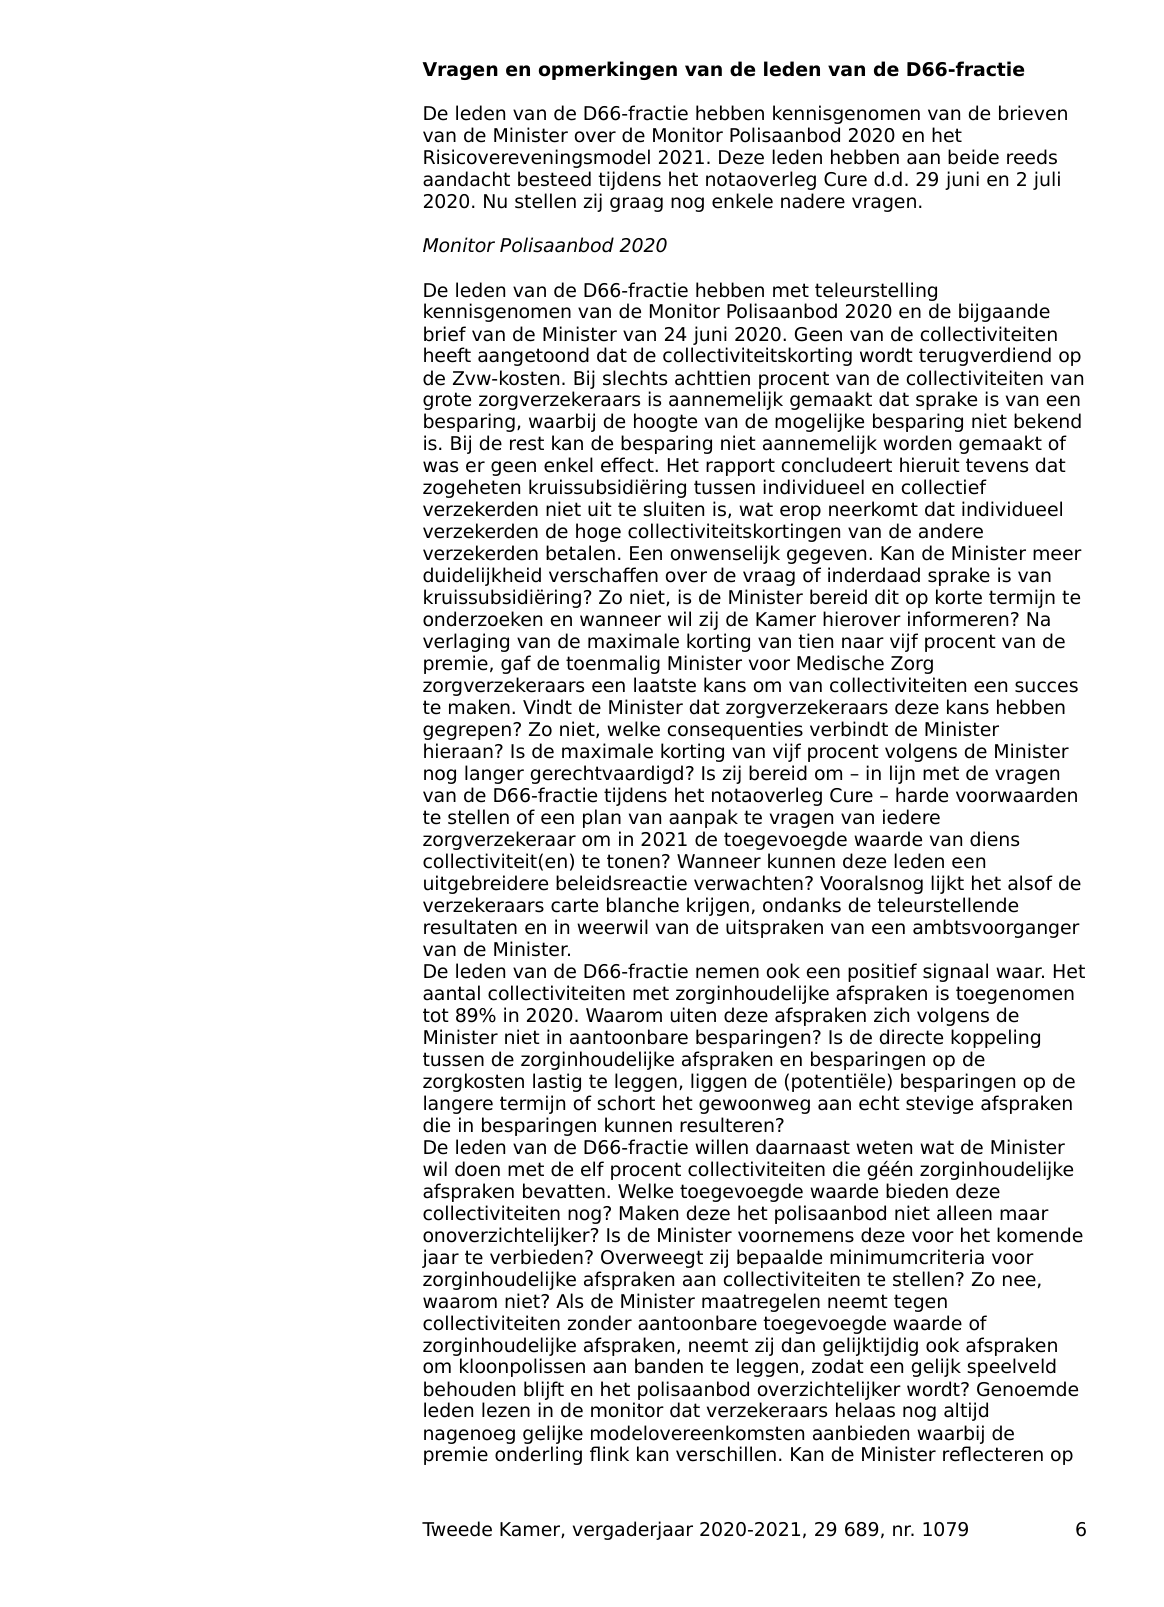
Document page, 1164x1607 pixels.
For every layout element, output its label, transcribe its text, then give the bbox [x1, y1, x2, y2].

text De leden van de D66-fractie nemen ook een positief signaal waar. Het aantal collectiviteiten met zorginhoudelijke afspraken is toegenomen tot 89% in 2020. Waarom uiten deze afspraken zich volgens de Minister niet in aantoonbare besparingen? Is de directe koppeling tussen de zorginhoudelijke afspraken en besparingen op de zorgkosten lastig te leggen, liggen de (potentiële) besparingen op de langere termijn of schort het gewoonweg aan echt stevige afspraken die in besparingen kunnen resulteren? [422, 961, 1087, 1137]
subtitle Vragen en opmerkingen van de leden van de D66-fractie [422, 59, 1087, 81]
text De leden van de D66-fractie hebben met teleurstelling kennisgenomen van de Monitor Polisaanbod 2020 en de bijgaande brief van de Minister van 24 juni 2020. Geen van de collectiviteiten heeft aangetoond dat de collectiviteitskorting wordt terugverdiend op de Zvw-kosten. Bij slechts achttien procent van de collectiviteiten van grote zorgverzekeraars is aannemelijk gemaakt dat sprake is van een besparing, waarbij de hoogte van de mogelijke besparing niet bekend is. Bij de rest kan de besparing niet aannemelijk worden gemaakt of was er geen enkel effect. Het rapport concludeert hieruit tevens dat zogeheten kruissubsidiëring tussen individueel en collectief verzekerden niet uit te sluiten is, wat erop neerkomt dat individueel verzekerden de hoge collectiviteitskortingen van de andere verzekerden betalen. Een onwenselijk gegeven. Kan de Minister meer duidelijkheid verschaffen over de vraag of inderdaad sprake is van kruissubsidiëring? Zo niet, is de Minister bereid dit op korte termijn te onderzoeken en wanneer wil zij de Kamer hierover informeren? Na verlaging van de maximale korting van tien naar vijf procent van de premie, gaf de toenmalig Minister voor Medische Zorg zorgverzekeraars een laatste kans om van collectiviteiten een succes te maken. Vindt de Minister dat zorgverzekeraars deze kans hebben gegrepen? Zo niet, welke consequenties verbindt de Minister hieraan? Is de maximale korting van vijf procent volgens de Minister nog langer gerechtvaardigd? Is zij bereid om – in lijn met de vragen van de D66-fractie tijdens het notaoverleg Cure – harde voorwaarden te stellen of een plan van aanpak te vragen van iedere zorgverzekeraar om in 2021 de toegevoegde waarde van diens collectiviteit(en) te tonen? Wanneer kunnen deze leden een uitgebreidere beleidsreactie verwachten? Vooralsnog lijkt het alsof de verzekeraars carte blanche krijgen, ondanks de teleurstellende resultaten en in weerwil van de uitspraken van een ambtsvoorganger van de Minister. [422, 279, 1087, 961]
text De leden van de D66-fractie willen daarnaast weten wat de Minister wil doen met de elf procent collectiviteiten die géén zorginhoudelijke afspraken bevatten. Welke toegevoegde waarde bieden deze collectiviteiten nog? Maken deze het polisaanbod niet alleen maar onoverzichtelijker? Is de Minister voornemens deze voor het komende jaar te verbieden? Overweegt zij bepaalde minimumcriteria voor zorginhoudelijke afspraken aan collectiviteiten te stellen? Zo nee, waarom niet? Als de Minister maatregelen neemt tegen collectiviteiten zonder aantoonbare toegevoegde waarde of zorginhoudelijke afspraken, neemt zij dan gelijktijdig ook afspraken om kloonpolissen aan banden te leggen, zodat een gelijk speelveld behouden blijft en het polisaanbod overzichtelijker wordt? Genoemde leden lezen in de monitor dat verzekeraars helaas nog altijd nagenoeg gelijke modelovereenkomsten aanbieden waarbij de premie onderling flink kan verschillen. Kan de Minister reflecteren op [422, 1137, 1087, 1466]
subtitle Monitor Polisaanbod 2020 [422, 235, 1087, 257]
text De leden van de D66-fractie hebben kennisgenomen van de brieven van de Minister over de Monitor Polisaanbod 2020 en het Risicovereveningsmodel 2021. Deze leden hebben aan beide reeds aandacht besteed tijdens het notaoverleg Cure d.d. 29 juni en 2 juli 2020. Nu stellen zij graag nog enkele nadere vragen. [422, 103, 1087, 213]
